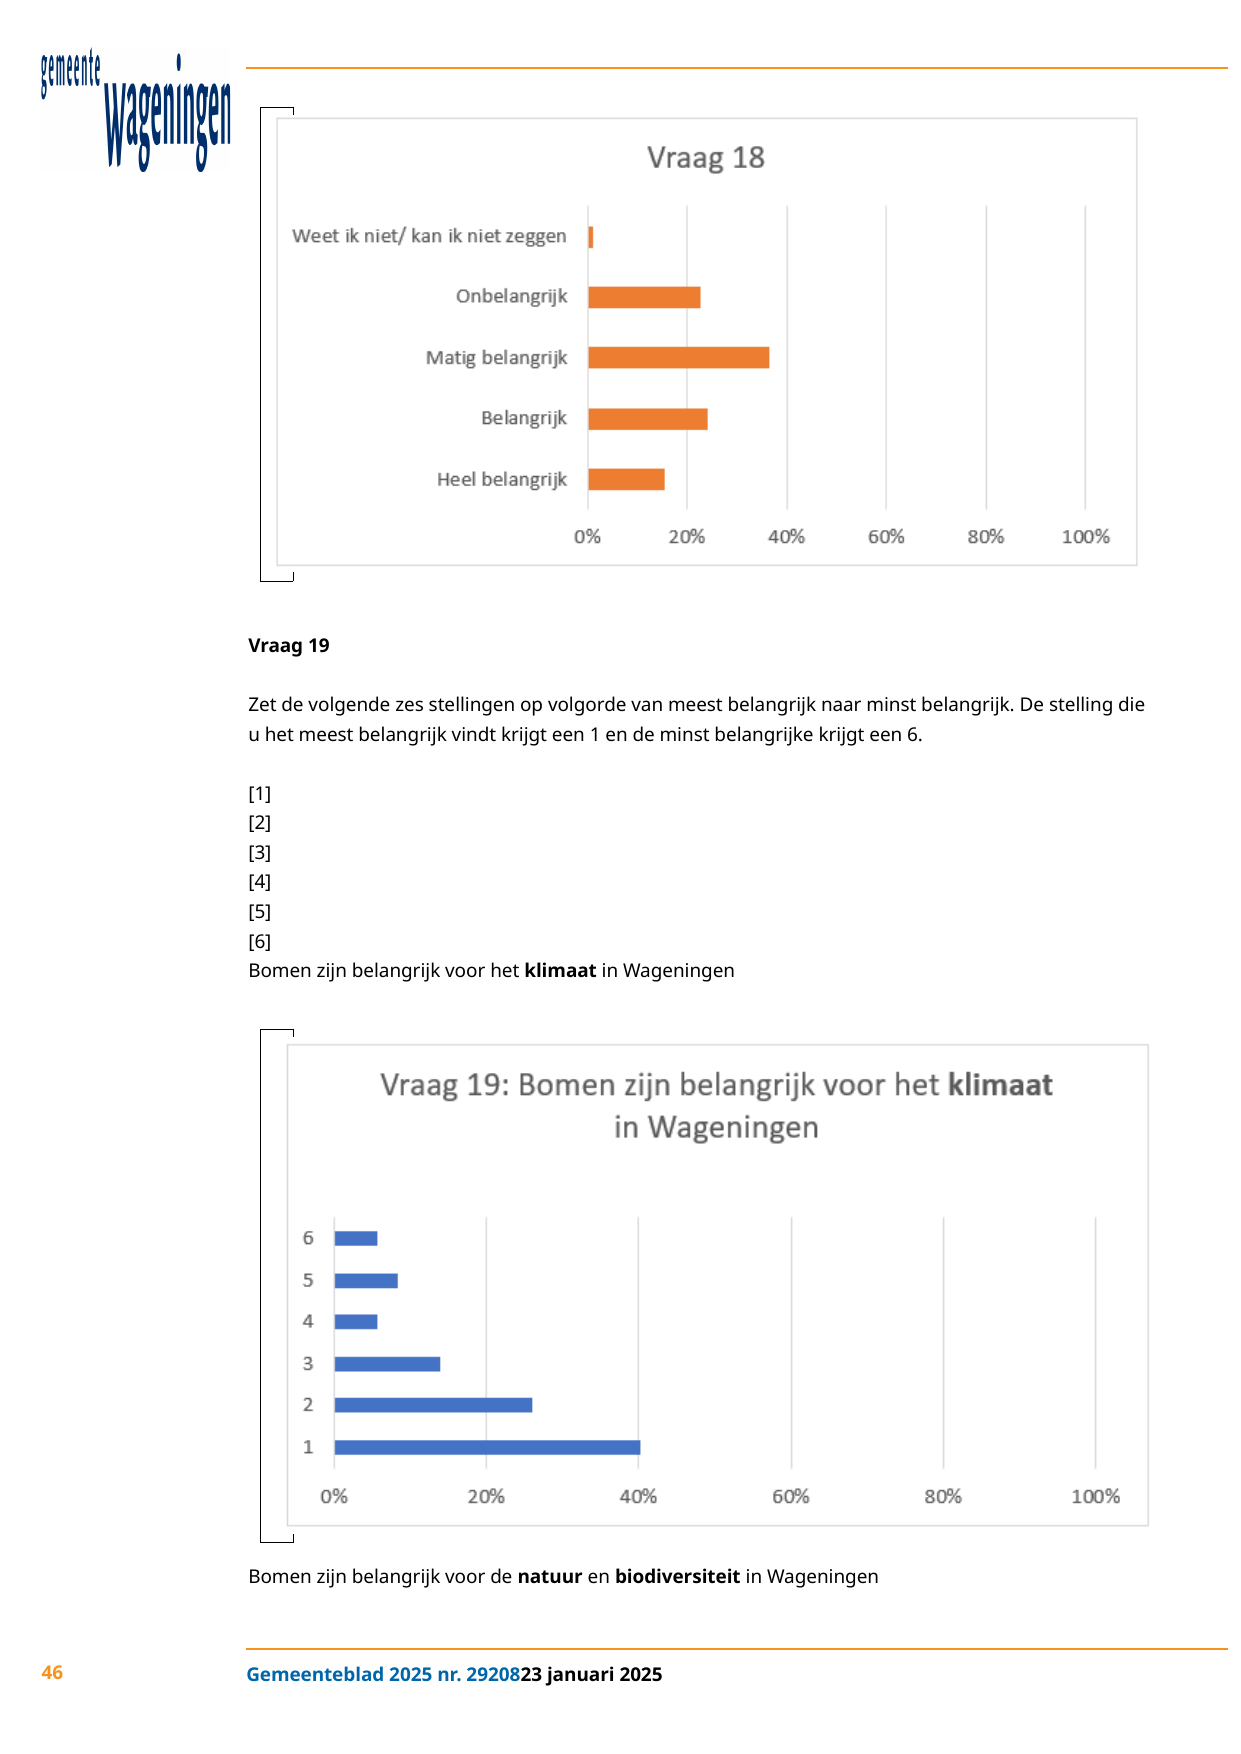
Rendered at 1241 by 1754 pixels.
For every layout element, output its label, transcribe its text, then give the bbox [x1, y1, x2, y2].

text Bomen zijn belangrijk voor het klimaat in Wageningen [248, 957, 1152, 983]
text [1] [248, 780, 1152, 806]
text Zet de volgende zes stellingen op volgorde van meest belangrijk naar minst belangrijk. De stelling die u het meest belangrijk vindt krijgt een 1 en de minst belangrijke krijgt een 6. [248, 691, 1152, 746]
text [3] [248, 839, 1152, 865]
text Bomen zijn belangrijk voor de natuur en biodiversiteit in Wageningen [248, 1564, 1152, 1589]
picture [268, 1037, 1155, 1534]
picture [41, 47, 231, 172]
text Vraag 19 [248, 632, 1152, 658]
text [2] [248, 809, 1152, 835]
text [5] [248, 898, 1152, 924]
picture [268, 115, 1155, 572]
text [6] [248, 928, 1152, 953]
text [4] [248, 869, 1152, 894]
